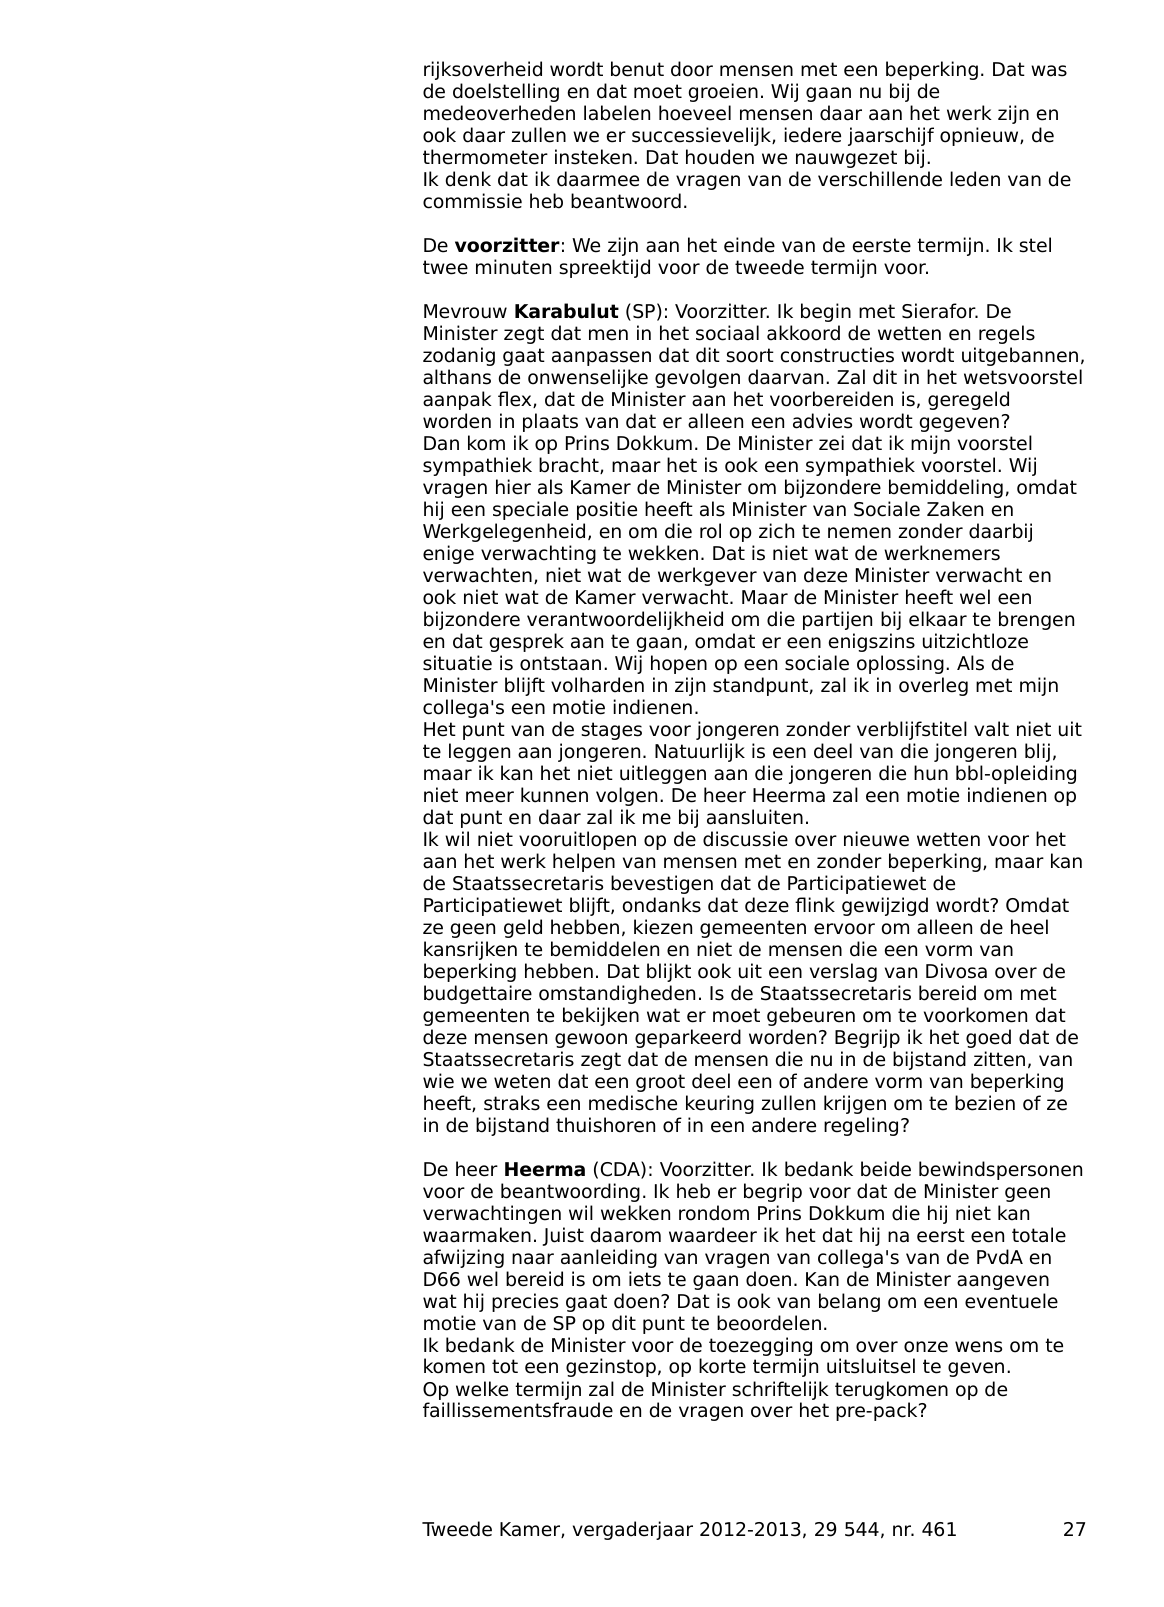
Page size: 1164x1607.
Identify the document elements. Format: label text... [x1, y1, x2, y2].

text Ik bedank de Minister voor de toezegging om over onze wens om te komen tot een gezinstop, op korte termijn uitsluitsel te geven. [422, 1334, 1087, 1378]
text Het punt van de stages voor jongeren zonder verblijfstitel valt niet uit te leggen aan jongeren. Natuurlijk is een deel van die jongeren blij, maar ik kan het niet uitleggen aan die jongeren die hun bbl-opleiding niet meer kunnen volgen. De heer Heerma zal een motie indienen op dat punt en daar zal ik me bij aansluiten. [422, 719, 1087, 829]
text Ik wil niet vooruitlopen op de discussie over nieuwe wetten voor het aan het werk helpen van mensen met en zonder beperking, maar kan de Staatssecretaris bevestigen dat de Participatiewet de Participatiewet blijft, ondanks dat deze flink gewijzigd wordt? Omdat ze geen geld hebben, kiezen gemeenten ervoor om alleen de heel kansrijken te bemiddelen en niet de mensen die een vorm van beperking hebben. Dat blijkt ook uit een verslag van Divosa over de budgettaire omstandigheden. Is de Staatssecretaris bereid om met gemeenten te bekijken wat er moet gebeuren om te voorkomen dat deze mensen gewoon geparkeerd worden? Begrijp ik het goed dat de Staatssecretaris zegt dat de mensen die nu in de bijstand zitten, van wie we weten dat een groot deel een of andere vorm van beperking heeft, straks een medische keuring zullen krijgen om te bezien of ze in de bijstand thuishoren of in een andere regeling? [422, 829, 1087, 1136]
text Op welke termijn zal de Minister schriftelijk terugkomen op de faillissementsfraude en de vragen over het pre-pack? [422, 1378, 1087, 1422]
text De voorzitter: We zijn aan het einde van de eerste termijn. Ik stel twee minuten spreektijd voor de tweede termijn voor. [422, 235, 1087, 279]
text rijksoverheid wordt benut door mensen met een beperking. Dat was de doelstelling en dat moet groeien. Wij gaan nu bij de medeoverheden labelen hoeveel mensen daar aan het werk zijn en ook daar zullen we er successievelijk, iedere jaarschijf opnieuw, de thermometer insteken. Dat houden we nauwgezet bij. [422, 59, 1087, 169]
text Ik denk dat ik daarmee de vragen van de verschillende leden van de commissie heb beantwoord. [422, 169, 1087, 213]
text Dan kom ik op Prins Dokkum. De Minister zei dat ik mijn voorstel sympathiek bracht, maar het is ook een sympathiek voorstel. Wij vragen hier als Kamer de Minister om bijzondere bemiddeling, omdat hij een speciale positie heeft als Minister van Sociale Zaken en Werkgelegenheid, en om die rol op zich te nemen zonder daarbij enige verwachting te wekken. Dat is niet wat de werknemers verwachten, niet wat de werkgever van deze Minister verwacht en ook niet wat de Kamer verwacht. Maar de Minister heeft wel een bijzondere verantwoordelijkheid om die partijen bij elkaar te brengen en dat gesprek aan te gaan, omdat er een enigszins uitzichtloze situatie is ontstaan. Wij hopen op een sociale oplossing. Als de Minister blijft volharden in zijn standpunt, zal ik in overleg met mijn collega's een motie indienen. [422, 433, 1087, 719]
text Mevrouw Karabulut (SP): Voorzitter. Ik begin met Sierafor. De Minister zegt dat men in het sociaal akkoord de wetten en regels zodanig gaat aanpassen dat dit soort constructies wordt uitgebannen, althans de onwenselijke gevolgen daarvan. Zal dit in het wetsvoorstel aanpak flex, dat de Minister aan het voorbereiden is, geregeld worden in plaats van dat er alleen een advies wordt gegeven? [422, 301, 1087, 433]
text De heer Heerma (CDA): Voorzitter. Ik bedank beide bewindspersonen voor de beantwoording. Ik heb er begrip voor dat de Minister geen verwachtingen wil wekken rondom Prins Dokkum die hij niet kan waarmaken. Juist daarom waardeer ik het dat hij na eerst een totale afwijzing naar aanleiding van vragen van collega's van de PvdA en D66 wel bereid is om iets te gaan doen. Kan de Minister aangeven wat hij precies gaat doen? Dat is ook van belang om een eventuele motie van de SP op dit punt te beoordelen. [422, 1159, 1087, 1334]
